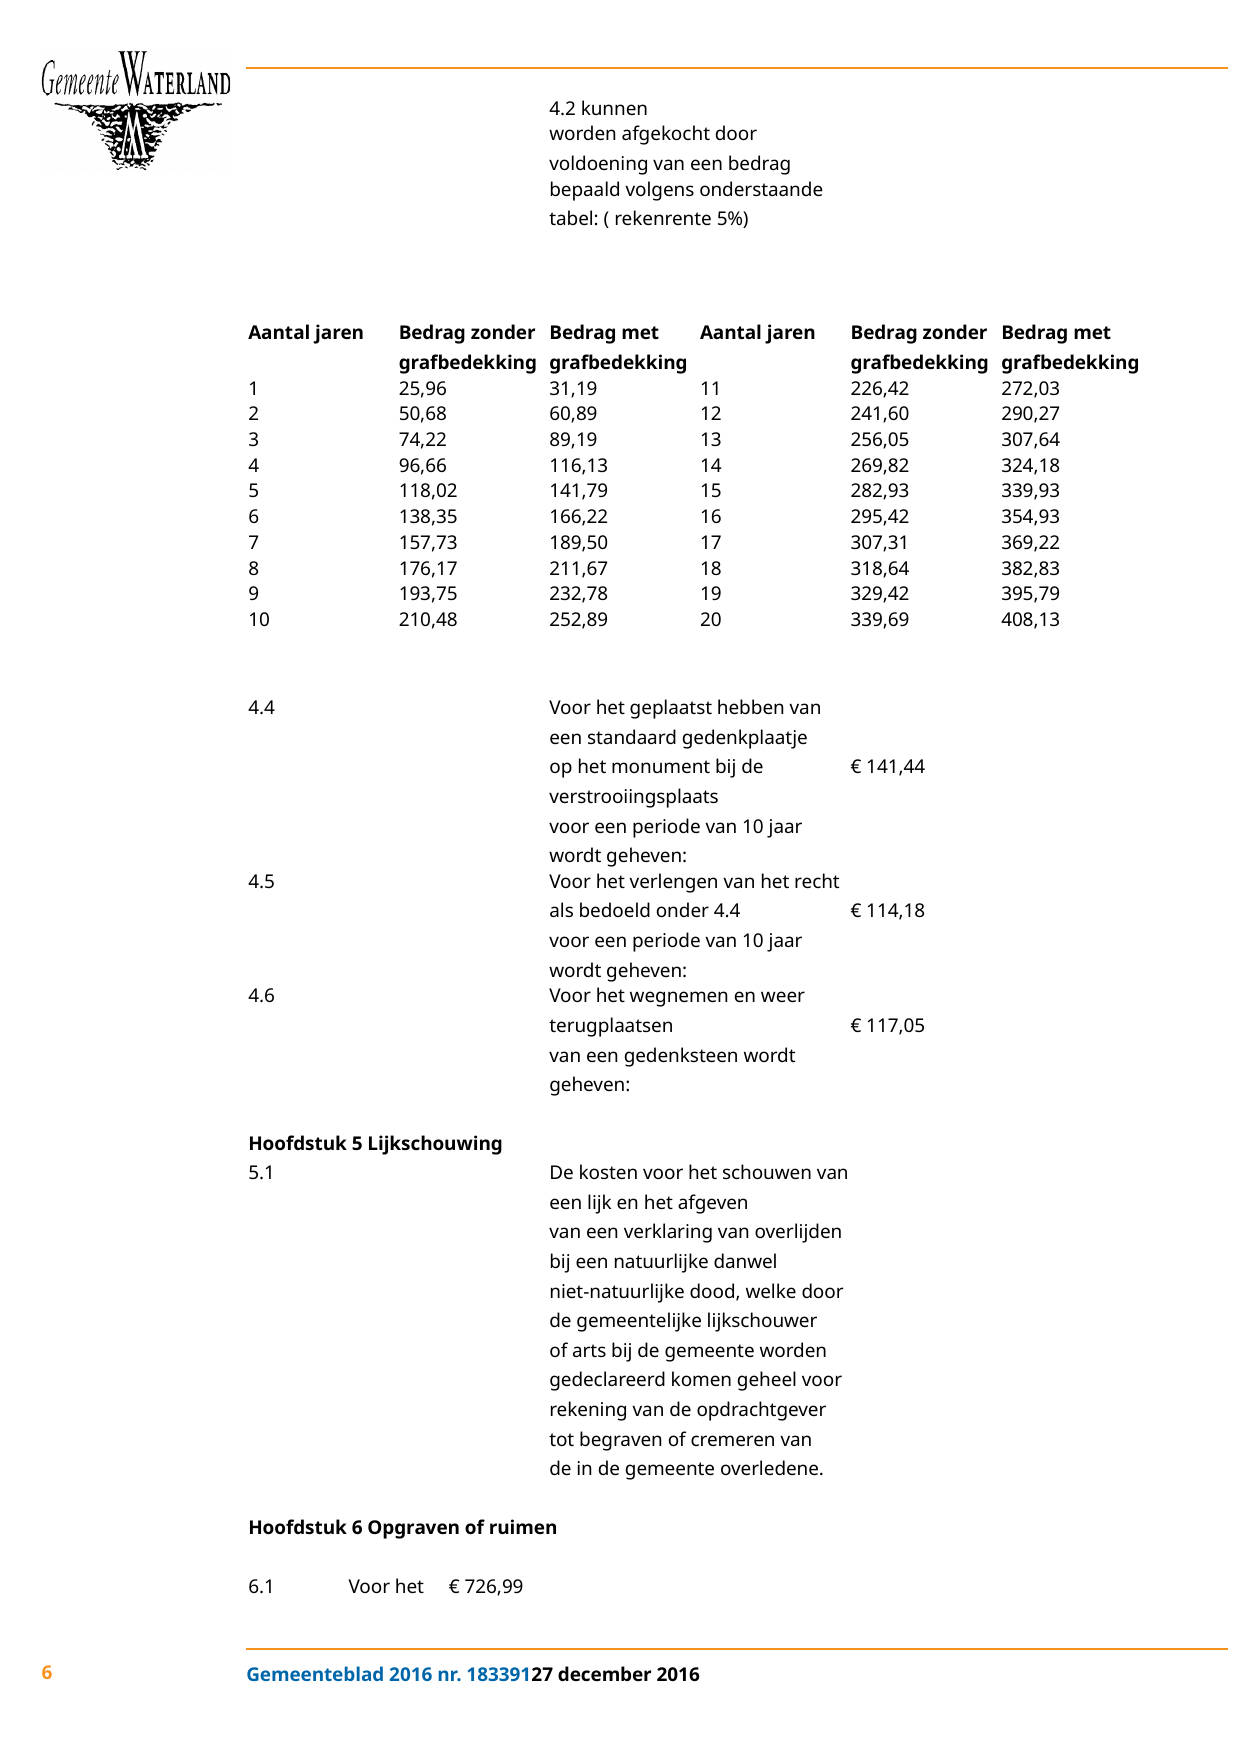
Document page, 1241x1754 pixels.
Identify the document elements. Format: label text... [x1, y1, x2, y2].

table_cell 20 [700, 606, 850, 632]
table_cell 8 [248, 555, 398, 581]
table_cell € 114,18 [850, 868, 1152, 983]
table_header Voor het [348, 1573, 449, 1599]
table_cell 16 [700, 503, 850, 529]
text Hoofdstuk 6 Opgraven of ruimen [248, 1514, 1152, 1540]
table_cell 272,03 [1001, 375, 1152, 400]
table_header 4.4 [248, 695, 549, 868]
table_cell 138,35 [399, 503, 549, 529]
table_cell 382,83 [1001, 555, 1152, 581]
table_cell 11 [700, 375, 850, 400]
table_cell 17 [700, 529, 850, 555]
table_cell 324,18 [1001, 452, 1152, 478]
table_cell 1 [248, 375, 398, 400]
table_cell 9 [248, 581, 398, 606]
table_cell Voor het wegnemen en weer terugplaatsen van een gedenksteen wordt geheven: [549, 983, 850, 1097]
table_header De kosten voor het schouwen van een lijk en het afgeven van een verklaring van overlijden bij een natuurlijke danwel niet-natuurlijke dood, welke door de gemeentelijke lijkschouwer of arts bij de gemeente worden gedeclareerd komen geheel voor rekening van de opdrachtgever tot begraven of cremeren van de in de gemeente overledene. [549, 1160, 850, 1481]
table_cell 354,93 [1001, 503, 1152, 529]
table_cell 256,05 [850, 426, 1001, 452]
table_cell 50,68 [399, 400, 549, 426]
table_cell € 117,05 [850, 983, 1152, 1097]
table_cell [850, 231, 1152, 257]
table_cell 226,42 [850, 375, 1001, 400]
table_cell 4.6 [248, 983, 549, 1097]
table_cell 4.5 [248, 868, 549, 983]
table_header € 141,44 [850, 695, 1152, 868]
table_header Aantal jaren [700, 319, 850, 375]
table_cell bepaald volgens onderstaande tabel: ( rekenrente 5%) [549, 176, 850, 231]
table_cell 7 [248, 529, 398, 555]
table_cell 290,27 [1001, 400, 1152, 426]
table_cell 157,73 [399, 529, 549, 555]
table_cell Voor het verlengen van het recht als bedoeld onder 4.4 voor een periode van 10 jaar wordt geheven: [549, 868, 850, 983]
table_header 5.1 [248, 1160, 549, 1481]
table_cell 369,22 [1001, 529, 1152, 555]
table_header Bedrag zonder grafbedekking [850, 319, 1001, 375]
table_cell 210,48 [399, 606, 549, 632]
table_cell 74,22 [399, 426, 549, 452]
table_cell 5 [248, 478, 398, 503]
table_cell 408,13 [1001, 606, 1152, 632]
table_cell 116,13 [549, 452, 700, 478]
table_cell 307,64 [1001, 426, 1152, 452]
table_cell 141,79 [549, 478, 700, 503]
table_cell [248, 121, 549, 176]
table_cell 60,89 [549, 400, 700, 426]
table_cell 211,67 [549, 555, 700, 581]
table_cell 12 [700, 400, 850, 426]
picture [41, 47, 231, 172]
table_cell 14 [700, 452, 850, 478]
table_cell 252,89 [549, 606, 700, 632]
table_cell 307,31 [850, 529, 1001, 555]
table_cell 19 [700, 581, 850, 606]
table_cell 339,93 [1001, 478, 1152, 503]
table_header € 726,99 [449, 1573, 549, 1599]
table_cell 166,22 [549, 503, 700, 529]
table_cell 395,79 [1001, 581, 1152, 606]
table_cell [248, 176, 549, 231]
table_cell 176,17 [399, 555, 549, 581]
table_cell 241,60 [850, 400, 1001, 426]
table_cell 13 [700, 426, 850, 452]
table_header Aantal jaren [248, 319, 398, 375]
table_cell [549, 231, 850, 257]
table_cell 89,19 [549, 426, 700, 452]
table_cell 4 [248, 452, 398, 478]
table_cell 6 [248, 503, 398, 529]
table_cell [850, 176, 1152, 231]
table_cell 118,02 [399, 478, 549, 503]
table_cell 15 [700, 478, 850, 503]
table_header [850, 1160, 1152, 1481]
table_cell 282,93 [850, 478, 1001, 503]
table_header Voor het geplaatst hebben van een standaard gedenkplaatje op het monument bij de verstrooiingsplaats voor een periode van 10 jaar wordt geheven: [549, 695, 850, 868]
table_cell 10 [248, 606, 398, 632]
table_cell 96,66 [399, 452, 549, 478]
table_cell 31,19 [549, 375, 700, 400]
table_cell [850, 95, 1152, 121]
table_cell 329,42 [850, 581, 1001, 606]
table_cell worden afgekocht door voldoening van een bedrag [549, 121, 850, 176]
table_cell [248, 95, 549, 121]
table_cell 25,96 [399, 375, 549, 400]
table_cell [850, 121, 1152, 176]
table_cell 318,64 [850, 555, 1001, 581]
table_cell 18 [700, 555, 850, 581]
table_header Bedrag zonder grafbedekking [399, 319, 549, 375]
table_cell [248, 231, 549, 257]
table_cell 4.2 kunnen [549, 95, 850, 121]
table_cell 2 [248, 400, 398, 426]
table_cell 295,42 [850, 503, 1001, 529]
table_cell 3 [248, 426, 398, 452]
table_header 6.1 [248, 1573, 348, 1599]
table_header Bedrag met grafbedekking [1001, 319, 1152, 375]
table_cell 269,82 [850, 452, 1001, 478]
table_cell 189,50 [549, 529, 700, 555]
table_cell 339,69 [850, 606, 1001, 632]
table_cell 193,75 [399, 581, 549, 606]
table_header Bedrag met grafbedekking [549, 319, 700, 375]
text Hoofdstuk 5 Lijkschouwing [248, 1130, 1152, 1156]
table_cell 232,78 [549, 581, 700, 606]
